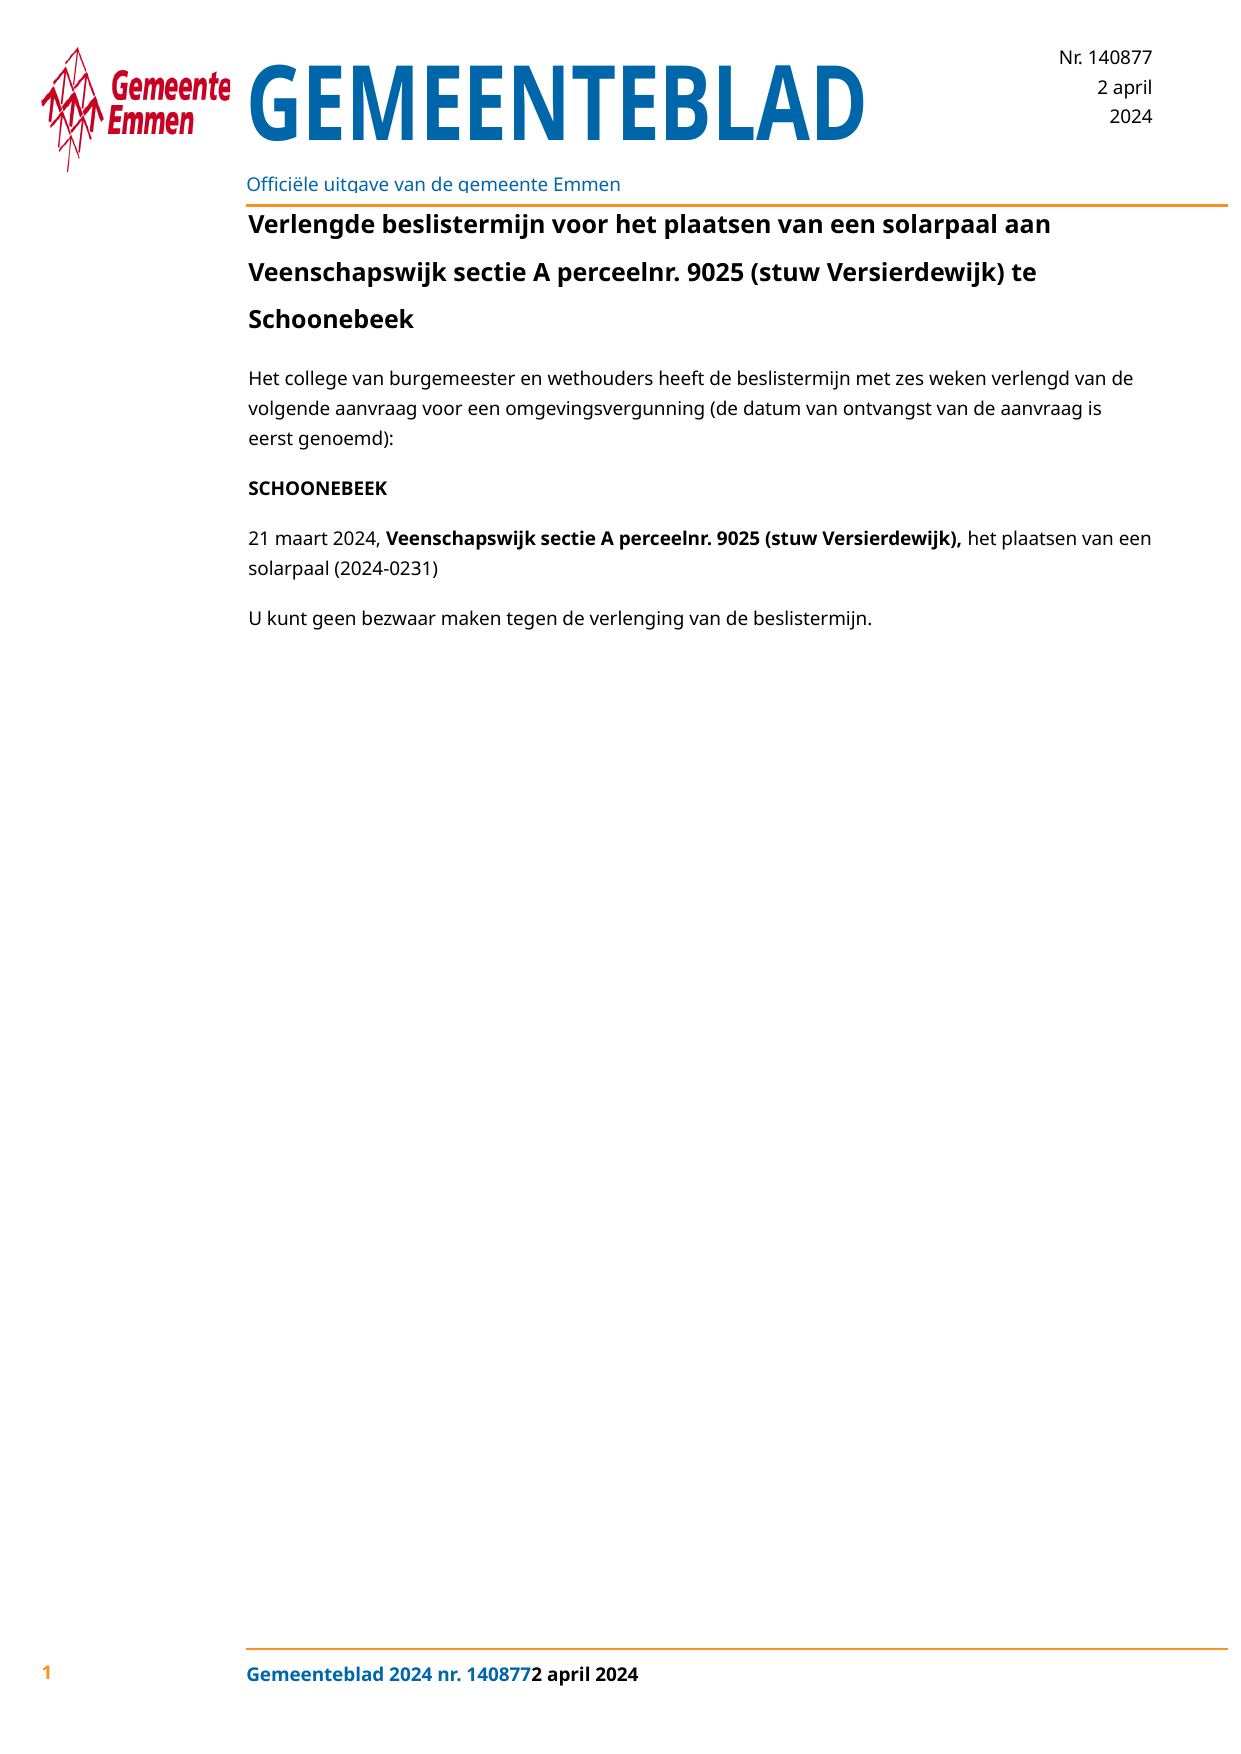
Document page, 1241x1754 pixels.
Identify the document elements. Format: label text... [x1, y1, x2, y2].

picture [41, 47, 231, 172]
text 21 maart 2024, Veenschapswijk sectie A perceelnr. 9025 (stuw Versierdewijk), het plaatsen van een solarpaal (2024-0231) [248, 526, 1152, 581]
text U kunt geen bezwaar maken tegen de verlenging van de beslistermijn. [248, 606, 1152, 631]
text Verlengde beslistermijn voor het plaatsen van een solarpaal aan Veenschapswijk sectie A perceelnr. 9025 (stuw Versierdewijk) te Schoonebeek [248, 207, 1152, 336]
text SCHOONEBEEK [248, 475, 1152, 501]
text Het college van burgemeester en wethouders heeft de beslistermijn met zes weken verlengd van de volgende aanvraag voor een omgevingsvergunning (de datum van ontvangst van de aanvraag is eerst genoemd): [248, 366, 1152, 450]
